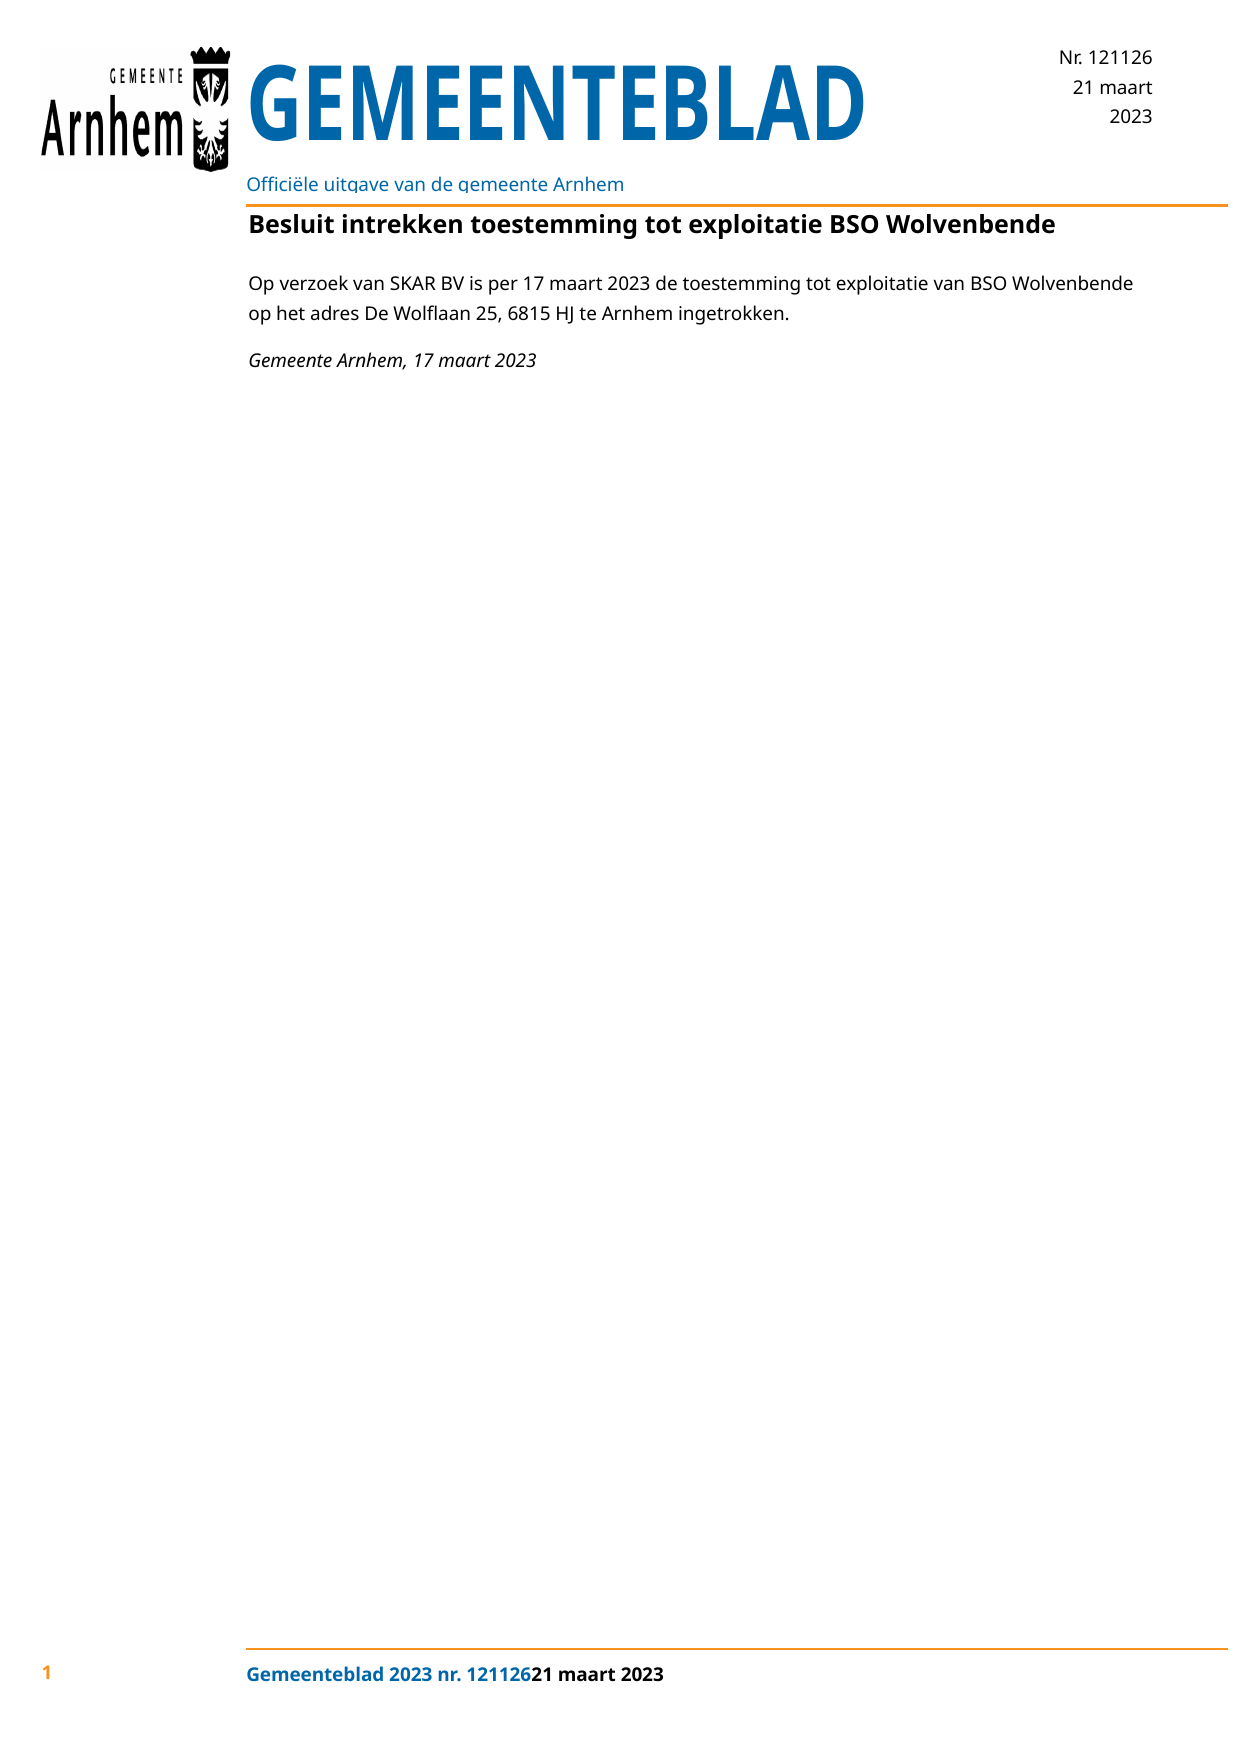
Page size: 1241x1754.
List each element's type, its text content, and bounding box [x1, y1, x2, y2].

text Besluit intrekken toestemming tot exploitatie BSO Wolvenbende [248, 207, 1152, 241]
text Gemeente Arnhem, 17 maart 2023 [248, 348, 1152, 373]
picture [41, 47, 231, 172]
text Op verzoek van SKAR BV is per 17 maart 2023 de toestemming tot exploitatie van BSO Wolvenbende op het adres De Wolflaan 25, 6815 HJ te Arnhem ingetrokken. [248, 270, 1152, 326]
